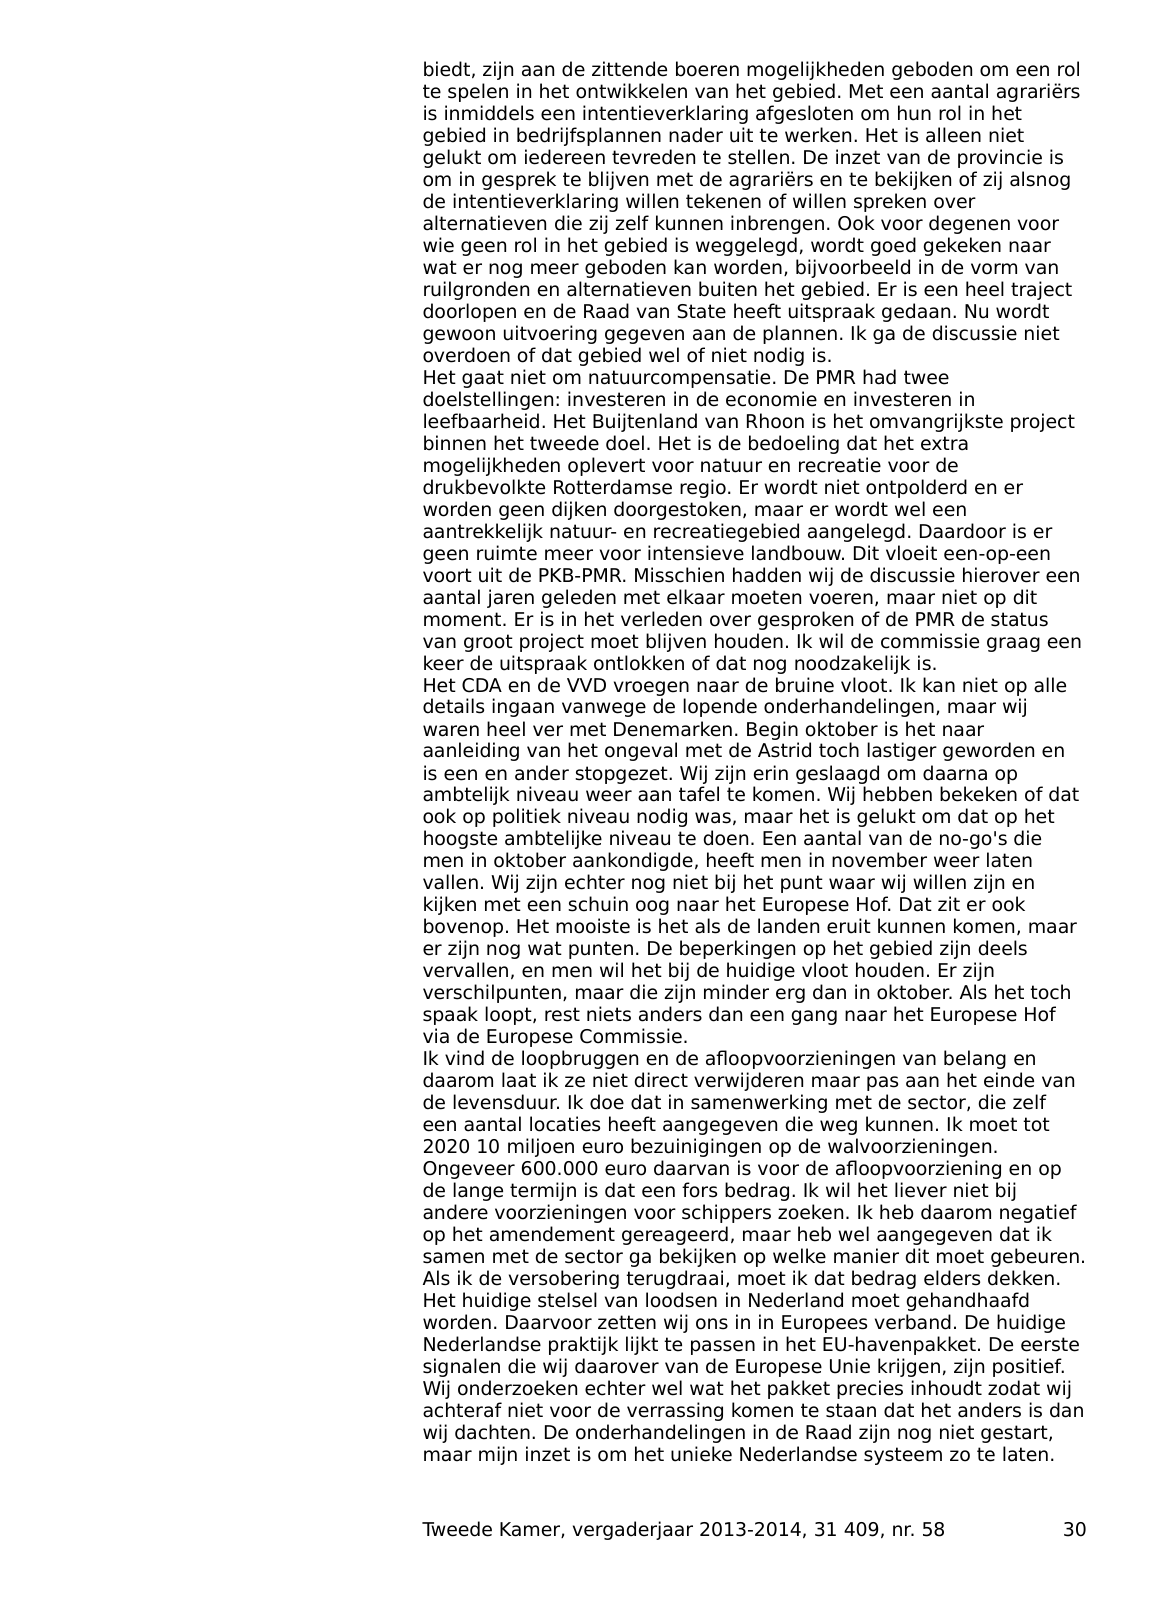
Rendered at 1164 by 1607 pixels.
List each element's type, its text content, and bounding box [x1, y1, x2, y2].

text Ik vind de loopbruggen en de afloopvoorzieningen van belang en daarom laat ik ze niet direct verwijderen maar pas aan het einde van de levensduur. Ik doe dat in samenwerking met de sector, die zelf een aantal locaties heeft aangegeven die weg kunnen. Ik moet tot 2020 10 miljoen euro bezuinigingen op de walvoorzieningen. Ongeveer 600.000 euro daarvan is voor de afloopvoorziening en op de lange termijn is dat een fors bedrag. Ik wil het liever niet bij andere voorzieningen voor schippers zoeken. Ik heb daarom negatief op het amendement gereageerd, maar heb wel aangegeven dat ik samen met de sector ga bekijken op welke manier dit moet gebeuren. Als ik de versobering terugdraai, moet ik dat bedrag elders dekken. [422, 1048, 1087, 1290]
text biedt, zijn aan de zittende boeren mogelijkheden geboden om een rol te spelen in het ontwikkelen van het gebied. Met een aantal agrariërs is inmiddels een intentieverklaring afgesloten om hun rol in het gebied in bedrijfsplannen nader uit te werken. Het is alleen niet gelukt om iedereen tevreden te stellen. De inzet van de provincie is om in gesprek te blijven met de agrariërs en te bekijken of zij alsnog de intentieverklaring willen tekenen of willen spreken over alternatieven die zij zelf kunnen inbrengen. Ook voor degenen voor wie geen rol in het gebied is weggelegd, wordt goed gekeken naar wat er nog meer geboden kan worden, bijvoorbeeld in de vorm van ruilgronden en alternatieven buiten het gebied. Er is een heel traject doorlopen en de Raad van State heeft uitspraak gedaan. Nu wordt gewoon uitvoering gegeven aan de plannen. Ik ga de discussie niet overdoen of dat gebied wel of niet nodig is. [422, 59, 1087, 367]
text Het CDA en de VVD vroegen naar de bruine vloot. Ik kan niet op alle details ingaan vanwege de lopende onderhandelingen, maar wij waren heel ver met Denemarken. Begin oktober is het naar aanleiding van het ongeval met de Astrid toch lastiger geworden en is een en ander stopgezet. Wij zijn erin geslaagd om daarna op ambtelijk niveau weer aan tafel te komen. Wij hebben bekeken of dat ook op politiek niveau nodig was, maar het is gelukt om dat op het hoogste ambtelijke niveau te doen. Een aantal van de no-go's die men in oktober aankondigde, heeft men in november weer laten vallen. Wij zijn echter nog niet bij het punt waar wij willen zijn en kijken met een schuin oog naar het Europese Hof. Dat zit er ook bovenop. Het mooiste is het als de landen eruit kunnen komen, maar er zijn nog wat punten. De beperkingen op het gebied zijn deels vervallen, en men wil het bij de huidige vloot houden. Er zijn verschilpunten, maar die zijn minder erg dan in oktober. Als het toch spaak loopt, rest niets anders dan een gang naar het Europese Hof via de Europese Commissie. [422, 674, 1087, 1048]
text Het huidige stelsel van loodsen in Nederland moet gehandhaafd worden. Daarvoor zetten wij ons in in Europees verband. De huidige Nederlandse praktijk lijkt te passen in het EU-havenpakket. De eerste signalen die wij daarover van de Europese Unie krijgen, zijn positief. Wij onderzoeken echter wel wat het pakket precies inhoudt zodat wij achteraf niet voor de verrassing komen te staan dat het anders is dan wij dachten. De onderhandelingen in de Raad zijn nog niet gestart, maar mijn inzet is om het unieke Nederlandse systeem zo te laten. [422, 1290, 1087, 1466]
text Het gaat niet om natuurcompensatie. De PMR had twee doelstellingen: investeren in de economie en investeren in leefbaarheid. Het Buijtenland van Rhoon is het omvangrijkste project binnen het tweede doel. Het is de bedoeling dat het extra mogelijkheden oplevert voor natuur en recreatie voor de drukbevolkte Rotterdamse regio. Er wordt niet ontpolderd en er worden geen dijken doorgestoken, maar er wordt wel een aantrekkelijk natuur- en recreatiegebied aangelegd. Daardoor is er geen ruimte meer voor intensieve landbouw. Dit vloeit een-op-een voort uit de PKB-PMR. Misschien hadden wij de discussie hierover een aantal jaren geleden met elkaar moeten voeren, maar niet op dit moment. Er is in het verleden over gesproken of de PMR de status van groot project moet blijven houden. Ik wil de commissie graag een keer de uitspraak ontlokken of dat nog noodzakelijk is. [422, 367, 1087, 674]
